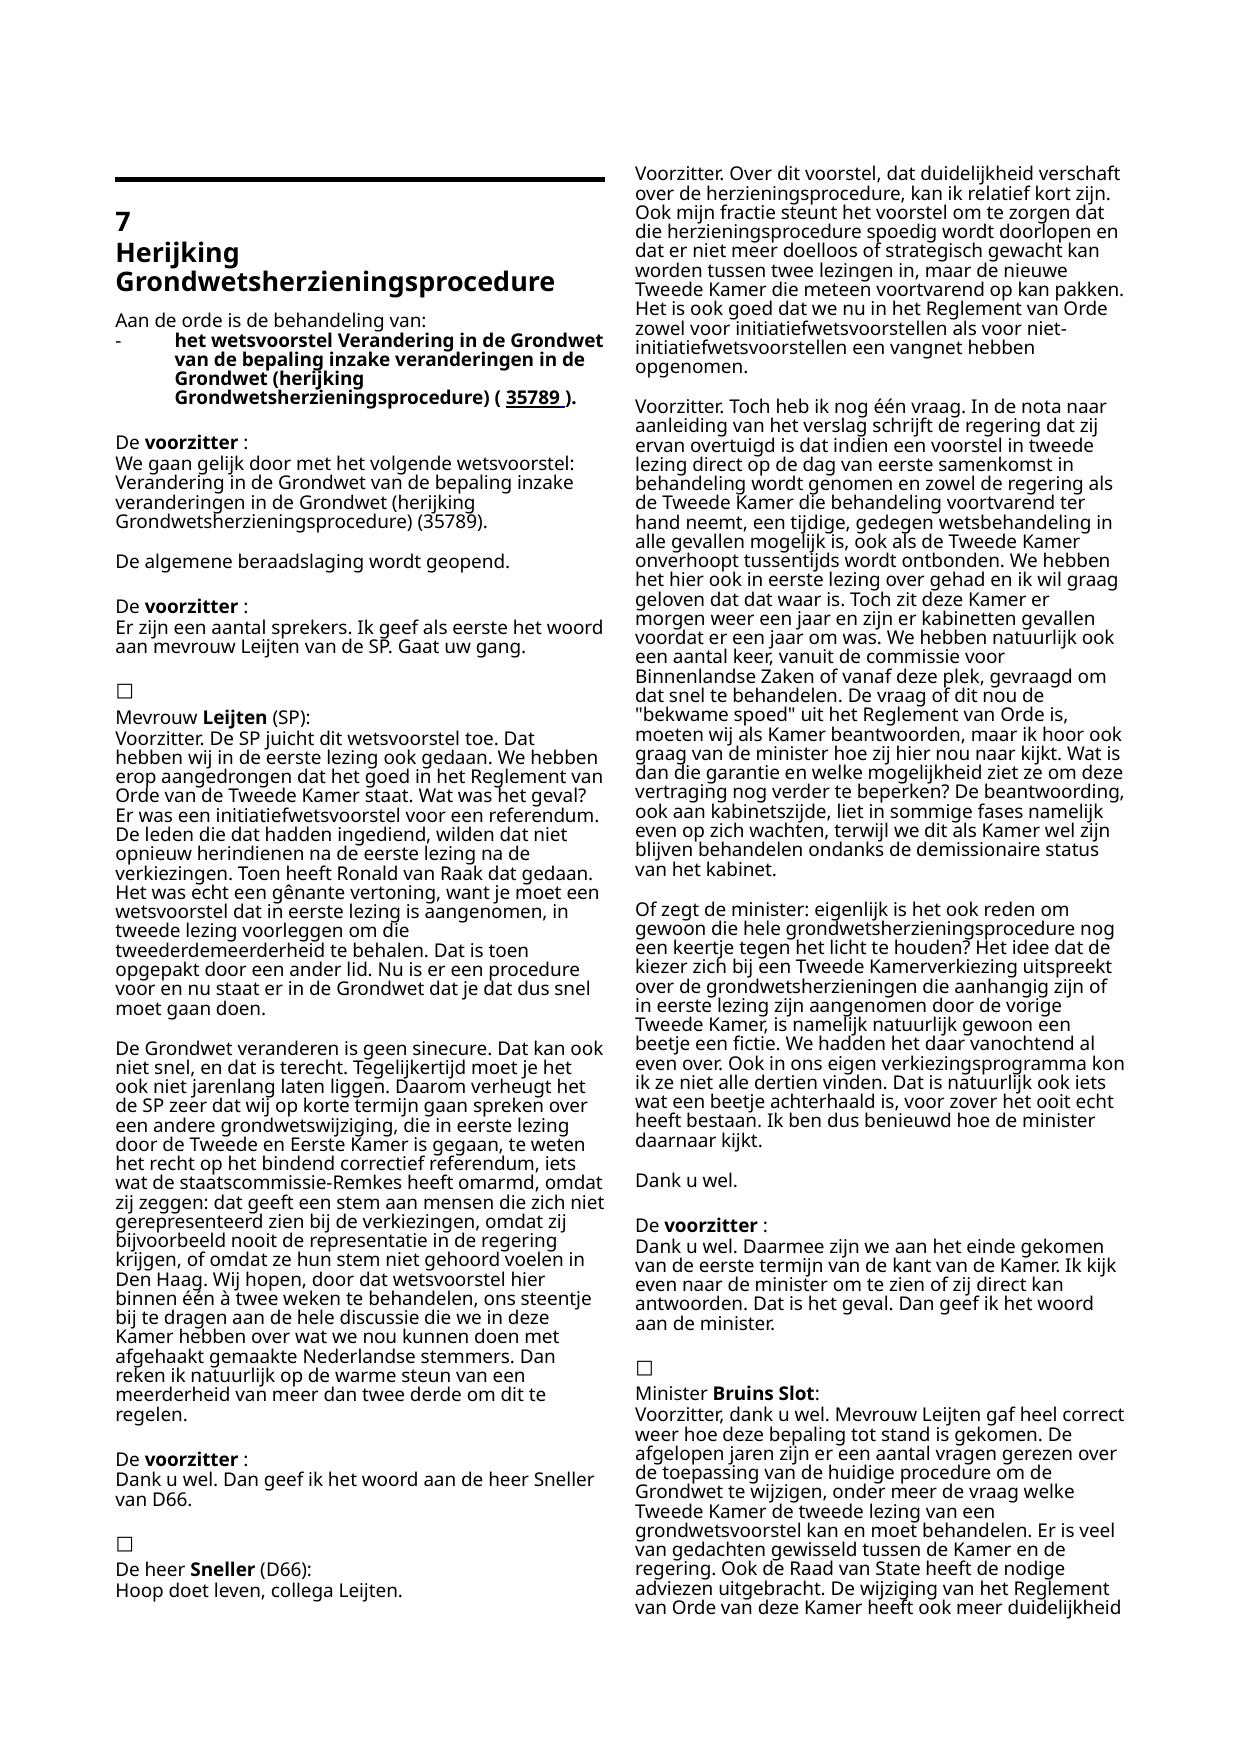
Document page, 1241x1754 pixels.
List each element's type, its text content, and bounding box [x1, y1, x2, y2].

text De heer Sneller (D66): [115, 1557, 605, 1582]
text De voorzitter : [115, 593, 605, 619]
text De voorzitter : [115, 1446, 605, 1471]
text ⬜ [115, 1531, 605, 1557]
text Voorzitter, dank u wel. Mevrouw Leijten gaf heel correct weer hoe deze bepaling tot stand is gekomen. De afgelopen jaren zijn er een aantal vragen gerezen over de toepassing van de huidige procedure om de Grondwet te wijzigen, onder meer de vraag welke Tweede Kamer de tweede lezing van een grondwetsvoorstel kan en moet behandelen. Er is veel van gedachten gewisseld tussen de Kamer en de regering. Ook de Raad van State heeft de nodige adviezen uitgebracht. De wijziging van het Reglement van Orde van deze Kamer heeft ook meer duidelijkheid [635, 1406, 1125, 1618]
text Of zegt de minister: eigenlijk is het ook reden om gewoon die hele grondwetsherzieningsprocedure nog een keertje tegen het licht te houden? Het idee dat de kiezer zich bij een Tweede Kamerverkiezing uitspreekt over de grondwetsherzieningen die aanhangig zijn of in eerste lezing zijn aangenomen door de vorige Tweede Kamer, is namelijk natuurlijk gewoon een beetje een fictie. We hadden het daar vanochtend al even over. Ook in ons eigen verkiezingsprogramma kon ik ze niet alle dertien vinden. Dat is natuurlijk ook iets wat een beetje achterhaald is, voor zover het ooit echt heeft bestaan. Ik ben dus benieuwd hoe de minister daarnaar kijkt. [635, 901, 1125, 1151]
text Voorzitter. Toch heb ik nog één vraag. In de nota naar aanleiding van het verslag schrijft de regering dat zij ervan overtuigd is dat indien een voorstel in tweede lezing direct op de dag van eerste samenkomst in behandeling wordt genomen en zowel de regering als de Tweede Kamer die behandeling voortvarend ter hand neemt, een tijdige, gedegen wetsbehandeling in alle gevallen mogelijk is, ook als de Tweede Kamer onverhoopt tussentijds wordt ontbonden. We hebben het hier ook in eerste lezing over gehad en ik wil graag geloven dat dat waar is. Toch zit deze Kamer er morgen weer een jaar en zijn er kabinetten gevallen voordat er een jaar om was. We hebben natuurlijk ook een aantal keer, vanuit de commissie voor Binnenlandse Zaken of vanaf deze plek, gevraagd om dat snel te behandelen. De vraag of dit nou de "bekwame spoed" uit het Reglement van Orde is, moeten wij als Kamer beantwoorden, maar ik hoor ook graag van de minister hoe zij hier nou naar kijkt. Wat is dan die garantie en welke mogelijkheid ziet ze om deze vertraging nog verder te beperken? De beantwoording, ook aan kabinetszijde, liet in sommige fases namelijk even op zich wachten, terwijl we dit als Kamer wel zijn blijven behandelen ondanks de demissionaire status van het kabinet. [635, 398, 1125, 880]
text Voorzitter. De SP juicht dit wetsvoorstel toe. Dat hebben wij in de eerste lezing ook gedaan. We hebben erop aangedrongen dat het goed in het Reglement van Orde van de Tweede Kamer staat. Wat was het geval? Er was een initiatiefwetsvoorstel voor een referendum. De leden die dat hadden ingediend, wilden dat niet opnieuw herindienen na de eerste lezing na de verkiezingen. Toen heeft Ronald van Raak dat gedaan. Het was echt een gênante vertoning, want je moet een wetsvoorstel dat in eerste lezing is aangenomen, in tweede lezing voorleggen om die tweederdemeerderheid te behalen. Dat is toen opgepakt door een ander lid. Nu is er een procedure voor en nu staat er in de Grondwet dat je dat dus snel moet gaan doen. [115, 730, 605, 1019]
text Hoop doet leven, collega Leijten. [115, 1582, 605, 1602]
text De Grondwet veranderen is geen sinecure. Dat kan ook niet snel, en dat is terecht. Tegelijkertijd moet je het ook niet jarenlang laten liggen. Daarom verheugt het de SP zeer dat wij op korte termijn gaan spreken over een andere grondwetswijziging, die in eerste lezing door de Tweede en Eerste Kamer is gegaan, te weten het recht op het bindend correctief referendum, iets wat de staatscommissie-Remkes heeft omarmd, omdat zij zeggen: dat geeft een stem aan mensen die zich niet gerepresenteerd zien bij de verkiezingen, omdat zij bijvoorbeeld nooit de representatie in de regering krijgen, of omdat ze hun stem niet gehoord voelen in Den Haag. Wij hopen, door dat wetsvoorstel hier binnen één à twee weken te behandelen, ons steentje bij te dragen aan de hele discussie die we in deze Kamer hebben over wat we nou kunnen doen met afgehaakt gemaakte Nederlandse stemmers. Dan reken ik natuurlijk op de warme steun van een meerderheid van meer dan twee derde om dit te regelen. [115, 1039, 605, 1425]
text Dank u wel. Dan geef ik het woord aan de heer Sneller van D66. [115, 1471, 605, 1510]
text 7 [115, 203, 605, 239]
text Dank u wel. [635, 1172, 1125, 1191]
text Er zijn een aantal sprekers. Ik geef als eerste het woord aan mevrouw Leijten van de SP. Gaat uw gang. [115, 619, 605, 657]
text ⬜ [635, 1355, 1125, 1381]
text Dank u wel. Daarmee zijn we aan het einde gekomen van de eerste termijn van de kant van de Kamer. Ik kijk even naar de minister om te zien of zij direct kan antwoorden. Dat is het geval. Dan geef ik het woord aan de minister. [635, 1238, 1125, 1334]
list het wetsvoorstel Verandering in de Grondwet van de bepaling inzake veranderingen in de Grondwet (herijking Grondwetsherzieningsprocedure) ( 35789 ). [115, 332, 605, 409]
text Voorzitter. Over dit voorstel, dat duidelijkheid verschaft over de herzieningsprocedure, kan ik relatief kort zijn. Ook mijn fractie steunt het voorstel om te zorgen dat die herzieningsprocedure spoedig wordt doorlopen en dat er niet meer doelloos of strategisch gewacht kan worden tussen twee lezingen in, maar de nieuwe Tweede Kamer die meteen voortvarend op kan pakken. Het is ook goed dat we nu in het Reglement van Orde zowel voor initiatiefwetsvoorstellen als voor niet-initiatiefwetsvoorstellen een vangnet hebben opgenomen. [635, 165, 1125, 377]
text ⬜ [115, 678, 605, 704]
text De voorzitter : [115, 429, 605, 455]
text Herijking Grondwetsherzieningsprocedure [115, 239, 605, 312]
text Minister Bruins Slot: [635, 1381, 1125, 1406]
text De voorzitter : [635, 1212, 1125, 1238]
text Mevrouw Leijten (SP): [115, 704, 605, 730]
text De algemene beraadslaging wordt geopend. [115, 553, 605, 572]
text We gaan gelijk door met het volgende wetsvoorstel: Verandering in de Grondwet van de bepaling inzake veranderingen in de Grondwet (herijking Grondwetsherzieningsprocedure) (35789). [115, 455, 605, 532]
text Aan de orde is de behandeling van: [115, 312, 605, 332]
